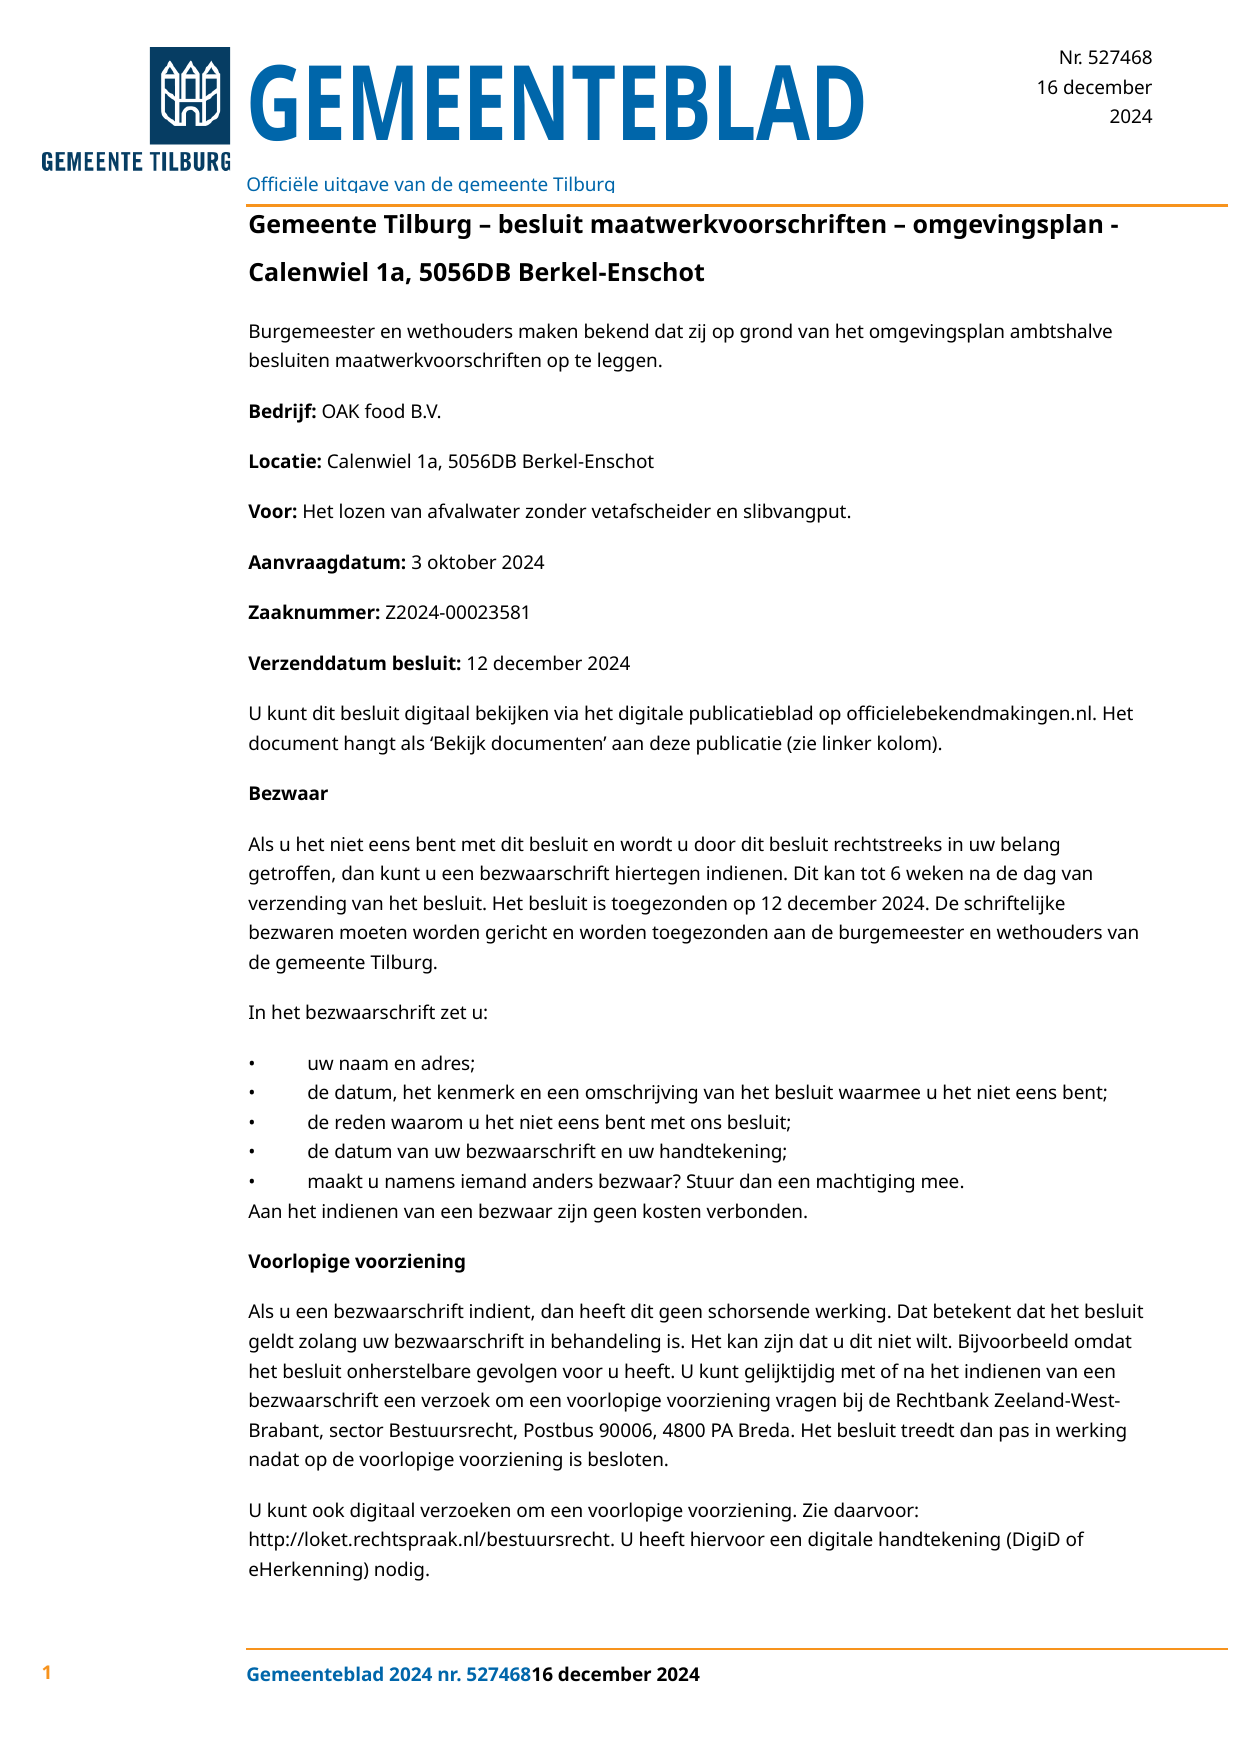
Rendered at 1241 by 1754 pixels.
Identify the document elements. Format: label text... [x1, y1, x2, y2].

text Verzenddatum besluit: 12 december 2024 [248, 650, 1152, 676]
list uw naam en adres; [248, 1050, 1152, 1076]
text Aanvraagdatum: 3 oktober 2024 [248, 549, 1152, 575]
text Locatie: Calenwiel 1a, 5056DB Berkel-Enschot [248, 448, 1152, 474]
text Zaaknummer: Z2024-00023581 [248, 599, 1152, 625]
text Bezwaar [248, 780, 1152, 806]
list de datum, het kenmerk en een omschrijving van het besluit waarmee u het niet eens bent; [248, 1079, 1152, 1105]
text In het bezwaarschrift zet u: [248, 999, 1152, 1025]
text Gemeente Tilburg – besluit maatwerkvoorschriften – omgevingsplan - Calenwiel 1a, 5056DB Berkel-Enschot [248, 207, 1152, 288]
text Voor: Het lozen van afvalwater zonder vetafscheider en slibvangput. [248, 499, 1152, 524]
picture [41, 47, 231, 172]
text Burgemeester en wethouders maken bekend dat zij op grond van het omgevingsplan ambtshalve besluiten maatwerkvoorschriften op te leggen. [248, 318, 1152, 373]
text Als u een bezwaarschrift indient, dan heeft dit geen schorsende werking. Dat betekent dat het besluit geldt zolang uw bezwaarschrift in behandeling is. Het kan zijn dat u dit niet wilt. Bijvoorbeeld omdat het besluit onherstelbare gevolgen voor u heeft. U kunt gelijktijdig met of na het indienen van een bezwaarschrift een verzoek om een voorlopige voorziening vragen bij de Rechtbank Zeeland-West-Brabant, sector Bestuursrecht, Postbus 90006, 4800 PA Breda. Het besluit treedt dan pas in werking nadat op de voorlopige voorziening is besloten. [248, 1299, 1152, 1472]
list maakt u namens iemand anders bezwaar? Stuur dan een machtiging mee. [248, 1168, 1152, 1194]
text Bedrijf: OAK food B.V. [248, 398, 1152, 424]
text U kunt dit besluit digitaal bekijken via het digitale publicatieblad op officielebekendmakingen.nl. Het document hangt als ‘Bekijk documenten’ aan deze publicatie (zie linker kolom). [248, 700, 1152, 756]
text Aan het indienen van een bezwaar zijn geen kosten verbonden. [248, 1198, 1152, 1224]
list de datum van uw bezwaarschrift en uw handtekening; [248, 1139, 1152, 1164]
list de reden waarom u het niet eens bent met ons besluit; [248, 1109, 1152, 1135]
text Als u het niet eens bent met dit besluit en wordt u door dit besluit rechtstreeks in uw belang getroffen, dan kunt u een bezwaarschrift hiertegen indienen. Dit kan tot 6 weken na de dag van verzending van het besluit. Het besluit is toegezonden op 12 december 2024. De schriftelijke bezwaren moeten worden gericht en worden toegezonden aan de burgemeester en wethouders van de gemeente Tilburg. [248, 831, 1152, 975]
text Voorlopige voorziening [248, 1248, 1152, 1274]
text U kunt ook digitaal verzoeken om een voorlopige voorziening. Zie daarvoor: http://loket.rechtspraak.nl/bestuursrecht. U heeft hiervoor een digitale handtekening (DigiD of eHerkenning) nodig. [248, 1497, 1152, 1582]
